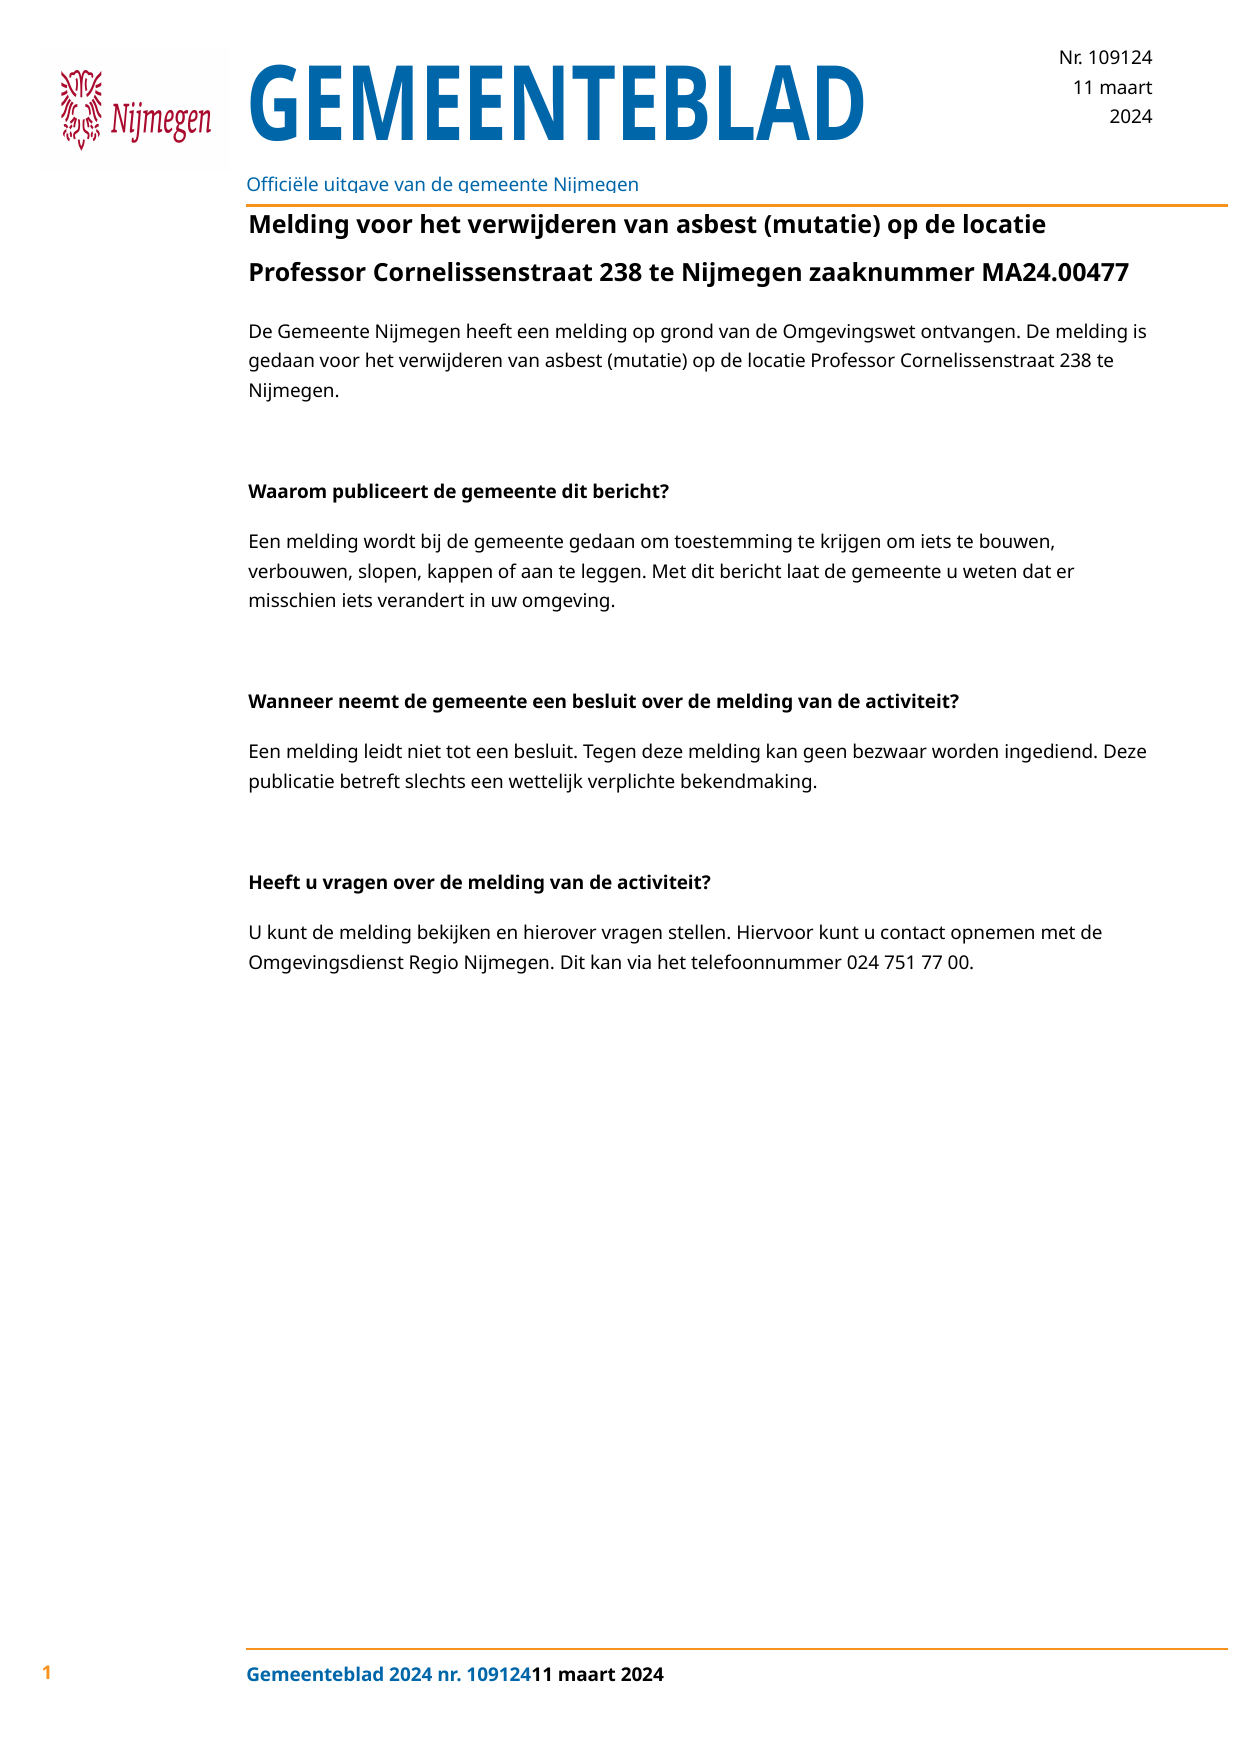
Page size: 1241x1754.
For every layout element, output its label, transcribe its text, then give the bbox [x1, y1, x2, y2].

text De Gemeente Nijmegen heeft een melding op grond van de Omgevingswet ontvangen. De melding is gedaan voor het verwijderen van asbest (mutatie) op de locatie Professor Cornelissenstraat 238 te Nijmegen. [248, 318, 1152, 403]
text Melding voor het verwijderen van asbest (mutatie) op de locatie Professor Cornelissenstraat 238 te Nijmegen zaaknummer MA24.00477 [248, 207, 1152, 288]
text Wanneer neemt de gemeente een besluit over de melding van de activiteit? [248, 688, 1152, 714]
text Een melding wordt bij de gemeente gedaan om toestemming te krijgen om iets te bouwen, verbouwen, slopen, kappen of aan te leggen. Met dit bericht laat de gemeente u weten dat er misschien iets verandert in uw omgeving. [248, 528, 1152, 613]
text Een melding leidt niet tot een besluit. Tegen deze melding kan geen bezwaar worden ingediend. Deze publicatie betreft slechts een wettelijk verplichte bekendmaking. [248, 739, 1152, 794]
text Heeft u vragen over de melding van de activiteit? [248, 869, 1152, 895]
text U kunt de melding bekijken en hierover vragen stellen. Hiervoor kunt u contact opnemen met de Omgevingsdienst Regio Nijmegen. Dit kan via het telefoonnummer 024 751 77 00. [248, 919, 1152, 975]
text Waarom publiceert de gemeente dit bericht? [248, 478, 1152, 504]
picture [41, 47, 231, 172]
